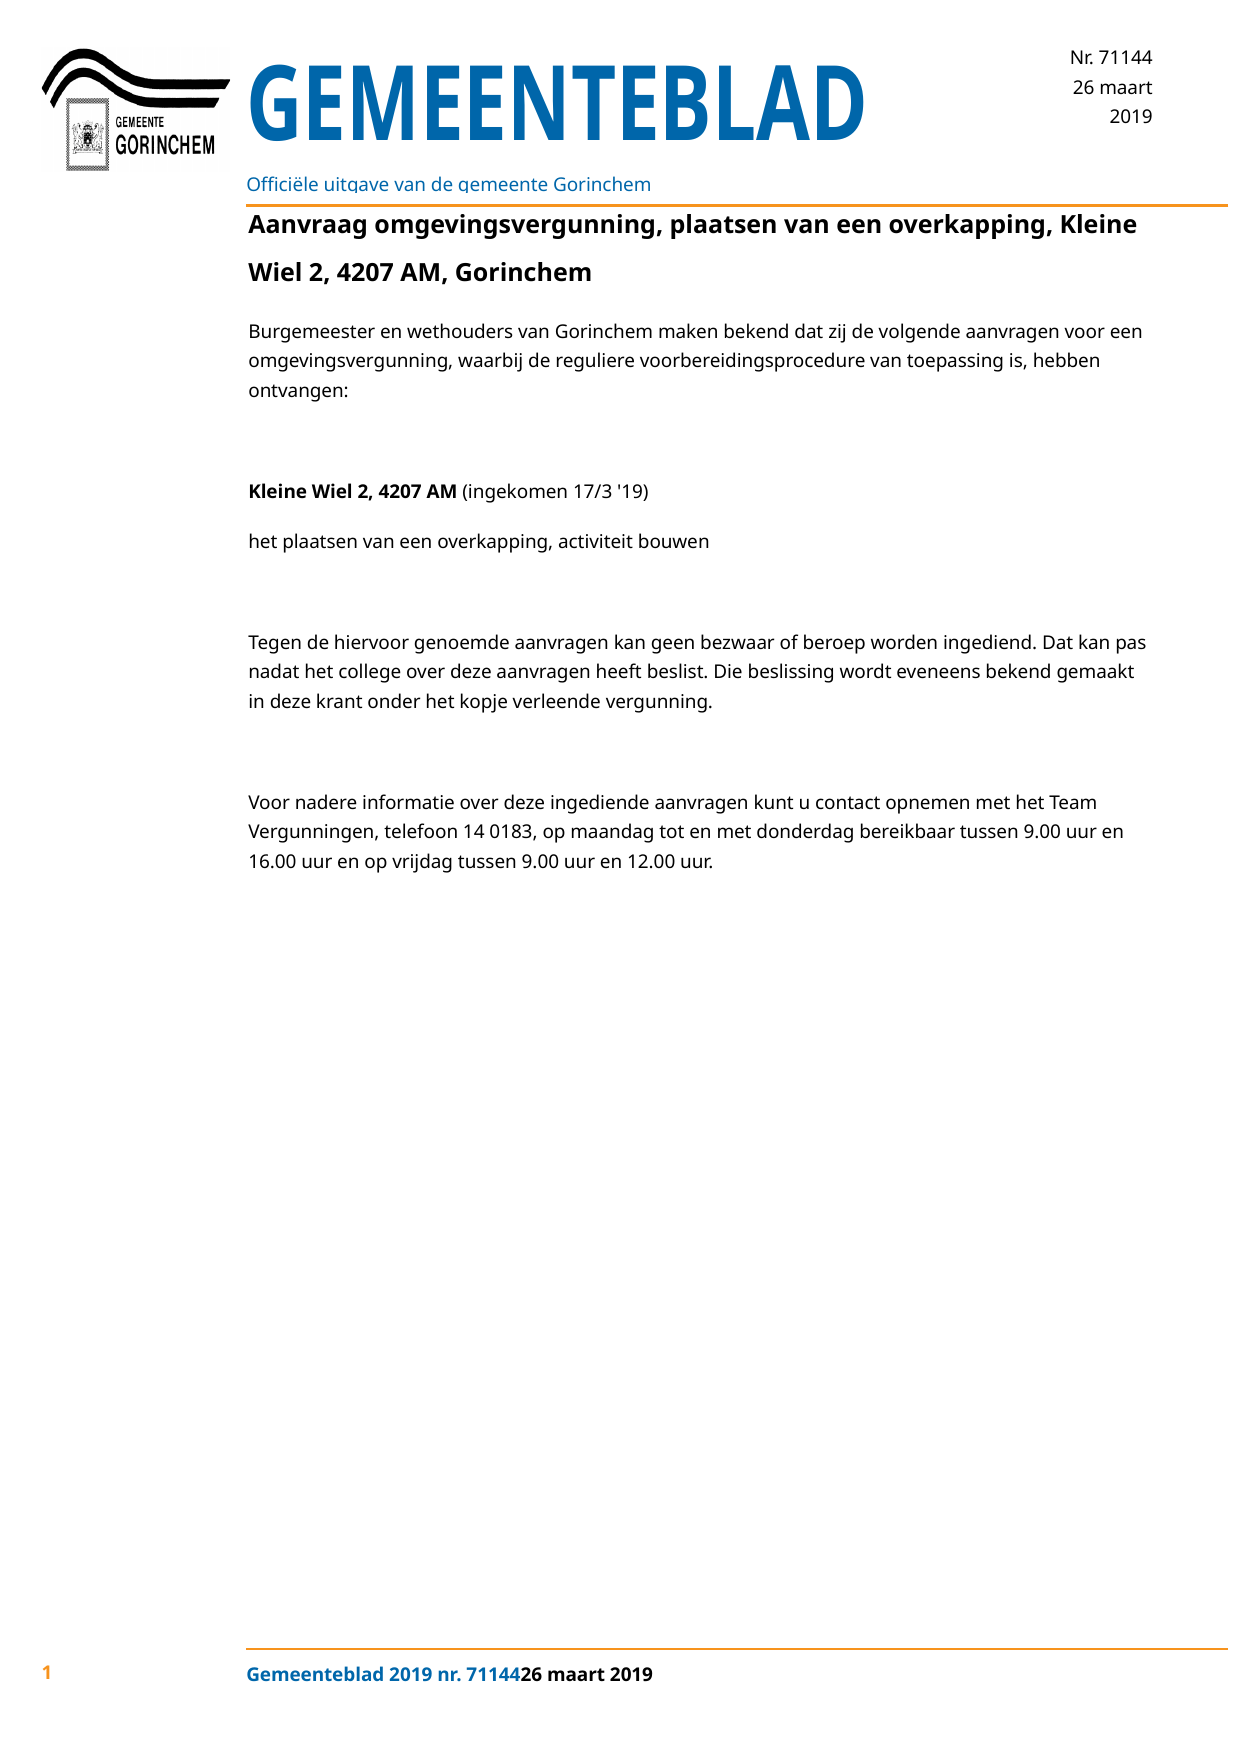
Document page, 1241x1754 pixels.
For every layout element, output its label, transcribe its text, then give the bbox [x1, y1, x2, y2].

text Voor nadere informatie over deze ingediende aanvragen kunt u contact opnemen met het Team Vergunningen, telefoon 14 0183, op maandag tot en met donderdag bereikbaar tussen 9.00 uur en 16.00 uur en op vrijdag tussen 9.00 uur en 12.00 uur. [248, 789, 1152, 874]
text Aanvraag omgevingsvergunning, plaatsen van een overkapping, Kleine Wiel 2, 4207 AM, Gorinchem [248, 207, 1152, 288]
picture [41, 47, 231, 172]
text Burgemeester en wethouders van Gorinchem maken bekend dat zij de volgende aanvragen voor een omgevingsvergunning, waarbij de reguliere voorbereidingsprocedure van toepassing is, hebben ontvangen: [248, 318, 1152, 403]
text Tegen de hiervoor genoemde aanvragen kan geen bezwaar of beroep worden ingediend. Dat kan pas nadat het college over deze aanvragen heeft beslist. Die beslissing wordt eveneens bekend gemaakt in deze krant onder het kopje verleende vergunning. [248, 629, 1152, 714]
text Kleine Wiel 2, 4207 AM (ingekomen 17/3 '19) [248, 478, 1152, 504]
text het plaatsen van een overkapping, activiteit bouwen [248, 528, 1152, 554]
